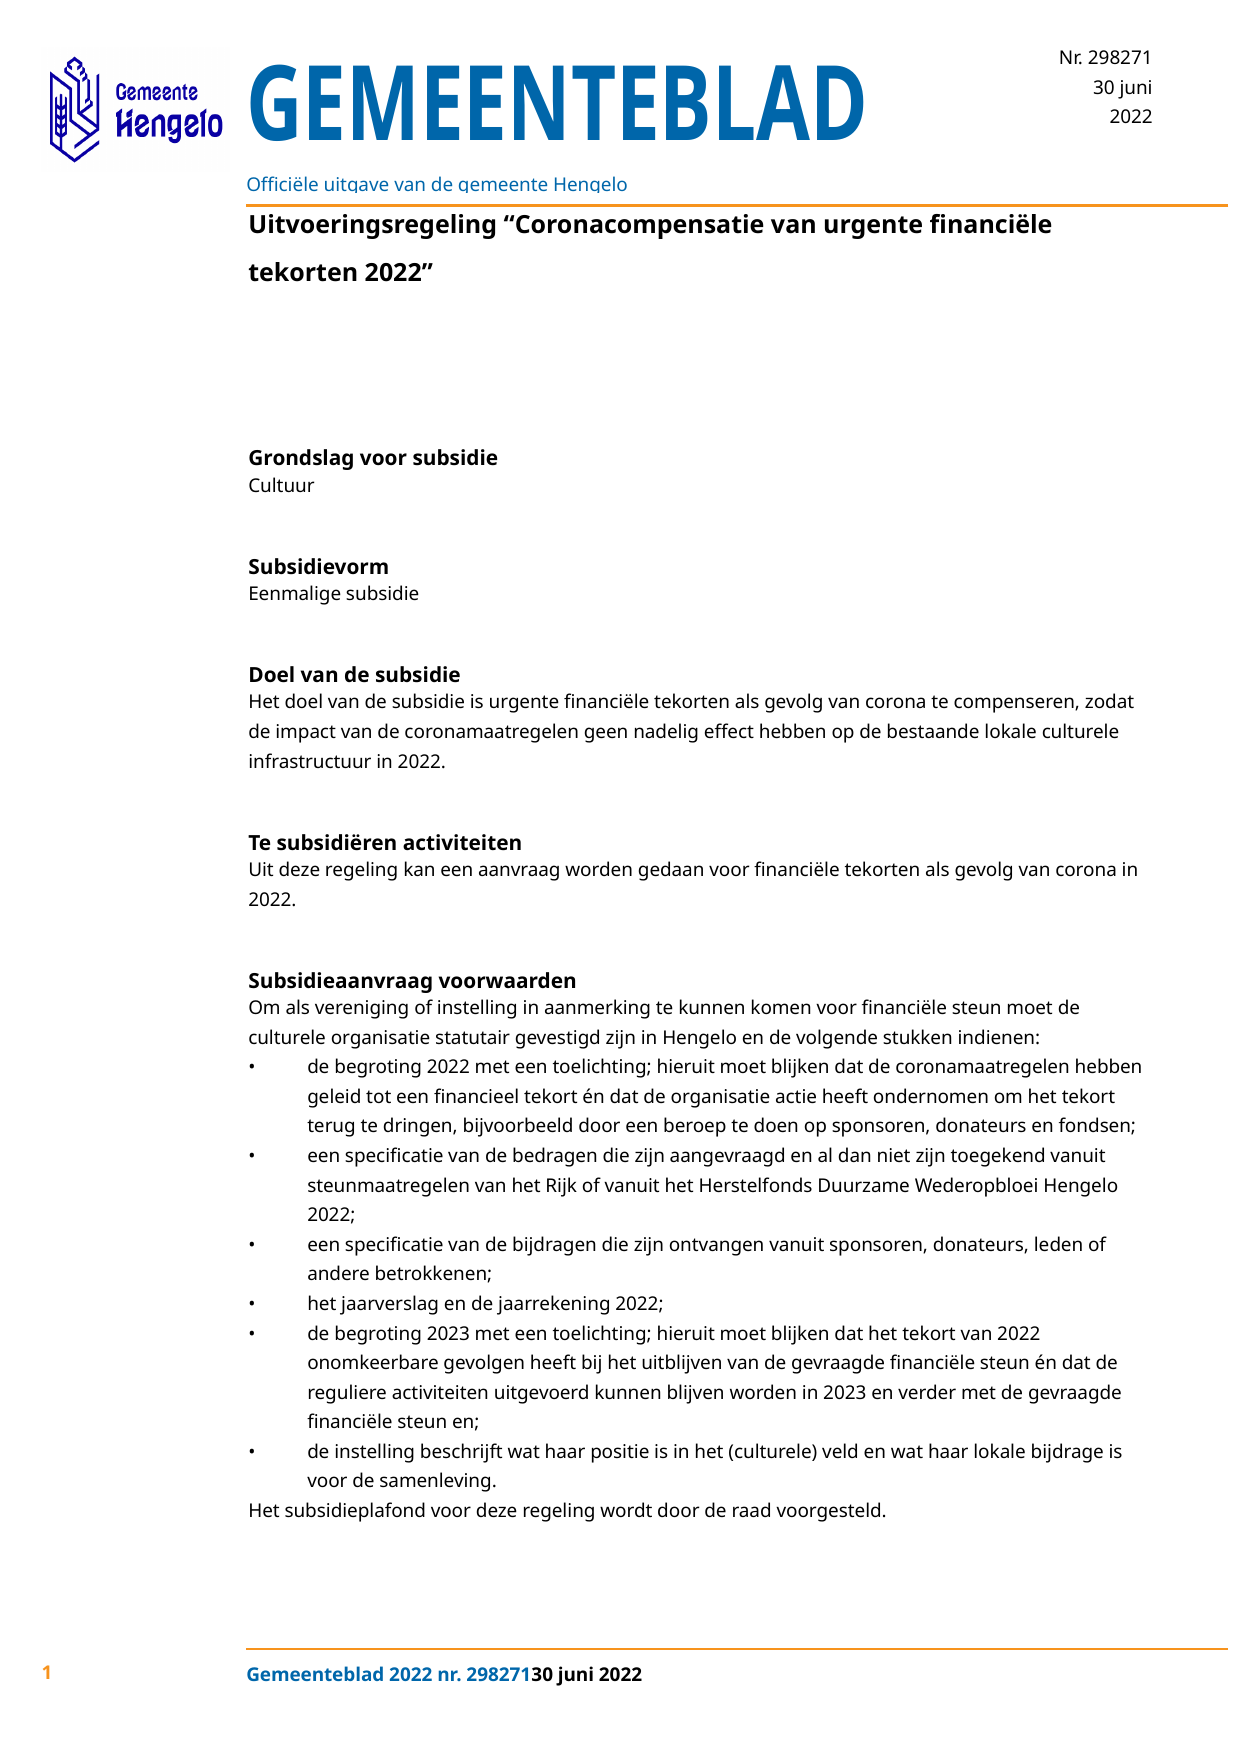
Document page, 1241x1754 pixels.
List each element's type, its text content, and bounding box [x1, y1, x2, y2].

text Het doel van de subsidie is urgente financiële tekorten als gevolg van corona te compenseren, zodat de impact van de coronamaatregelen geen nadelig effect hebben op de bestaande lokale culturele infrastructuur in 2022. [248, 689, 1152, 773]
list een specificatie van de bijdragen die zijn ontvangen vanuit sponsoren, donateurs, leden of andere betrokkenen; [248, 1231, 1152, 1286]
text Subsidievorm [248, 552, 1152, 580]
text Subsidieaanvraag voorwaarden [248, 966, 1152, 994]
text Uit deze regeling kan een aanvraag worden gedaan voor financiële tekorten als gevolg van corona in 2022. [248, 856, 1152, 912]
text Uitvoeringsregeling “Coronacompensatie van urgente financiële tekorten 2022” [248, 207, 1152, 288]
text Te subsidiëren activiteiten [248, 828, 1152, 856]
text Doel van de subsidie [248, 660, 1152, 689]
text Eenmalige subsidie [248, 580, 1152, 606]
list de instelling beschrijft wat haar positie is in het (culturele) veld en wat haar lokale bijdrage is voor de samenleving. [248, 1438, 1152, 1493]
list de begroting 2022 met een toelichting; hieruit moet blijken dat de coronamaatregelen hebben geleid tot een financieel tekort én dat de organisatie actie heeft ondernomen om het tekort terug te dringen, bijvoorbeeld door een beroep te doen op sponsoren, donateurs en fondsen; [248, 1053, 1152, 1138]
list een specificatie van de bedragen die zijn aangevraagd en al dan niet zijn toegekend vanuit steunmaatregelen van het Rijk of vanuit het Herstelfonds Duurzame Wederopbloei Hengelo 2022; [248, 1142, 1152, 1227]
text Het subsidieplafond voor deze regeling wordt door de raad voorgesteld. [248, 1497, 1152, 1523]
text Grondslag voor subsidie [248, 443, 1152, 472]
text Cultuur [248, 472, 1152, 497]
list de begroting 2023 met een toelichting; hieruit moet blijken dat het tekort van 2022 onomkeerbare gevolgen heeft bij het uitblijven van de gevraagde financiële steun én dat de reguliere activiteiten uitgevoerd kunnen blijven worden in 2023 en verder met de gevraagde financiële steun en; [248, 1320, 1152, 1434]
text Om als vereniging of instelling in aanmerking te kunnen komen voor financiële steun moet de culturele organisatie statutair gevestigd zijn in Hengelo en de volgende stukken indienen: [248, 994, 1152, 1049]
picture [41, 47, 231, 172]
list het jaarverslag en de jaarrekening 2022; [248, 1290, 1152, 1316]
